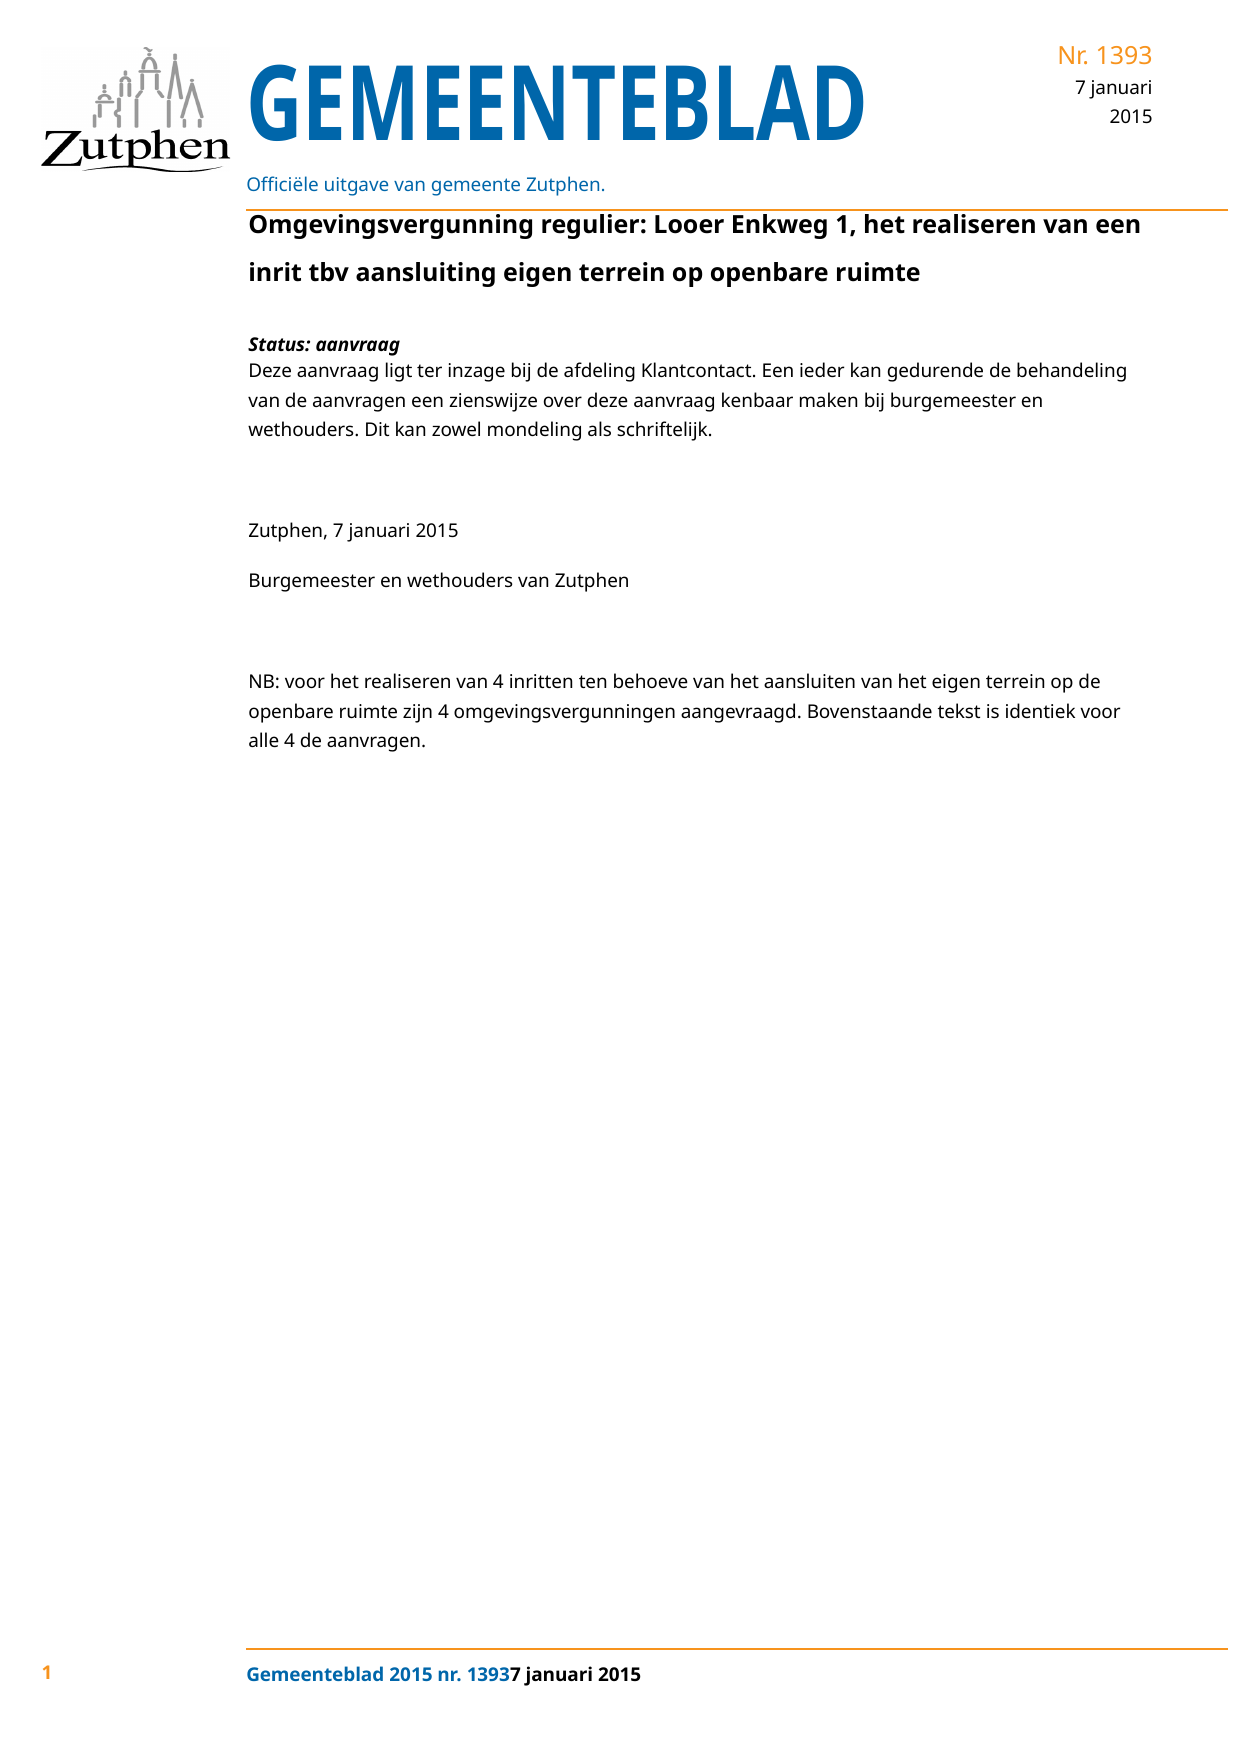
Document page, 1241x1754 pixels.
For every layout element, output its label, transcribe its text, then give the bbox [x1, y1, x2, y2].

text Zutphen, 7 januari 2015 [248, 517, 1152, 543]
text Deze aanvraag ligt ter inzage bij de afdeling Klantcontact. Een ieder kan gedurende de behandeling van de aanvragen een zienswijze over deze aanvraag kenbaar maken bij burgemeester en wethouders. Dit kan zowel mondeling als schriftelijk. [248, 357, 1152, 442]
text Burgemeester en wethouders van Zutphen [248, 568, 1152, 593]
text NB: voor het realiseren van 4 inritten ten behoeve van het aansluiten van het eigen terrein op de openbare ruimte zijn 4 omgevingsvergunningen aangevraagd. Bovenstaande tekst is identiek voor alle 4 de aanvragen. [248, 668, 1152, 753]
picture [41, 47, 231, 172]
text Omgevingsvergunning regulier: Looer Enkweg 1, het realiseren van een inrit tbv aansluiting eigen terrein op openbare ruimte [248, 211, 1152, 288]
text Status: aanvraag [248, 331, 1152, 357]
